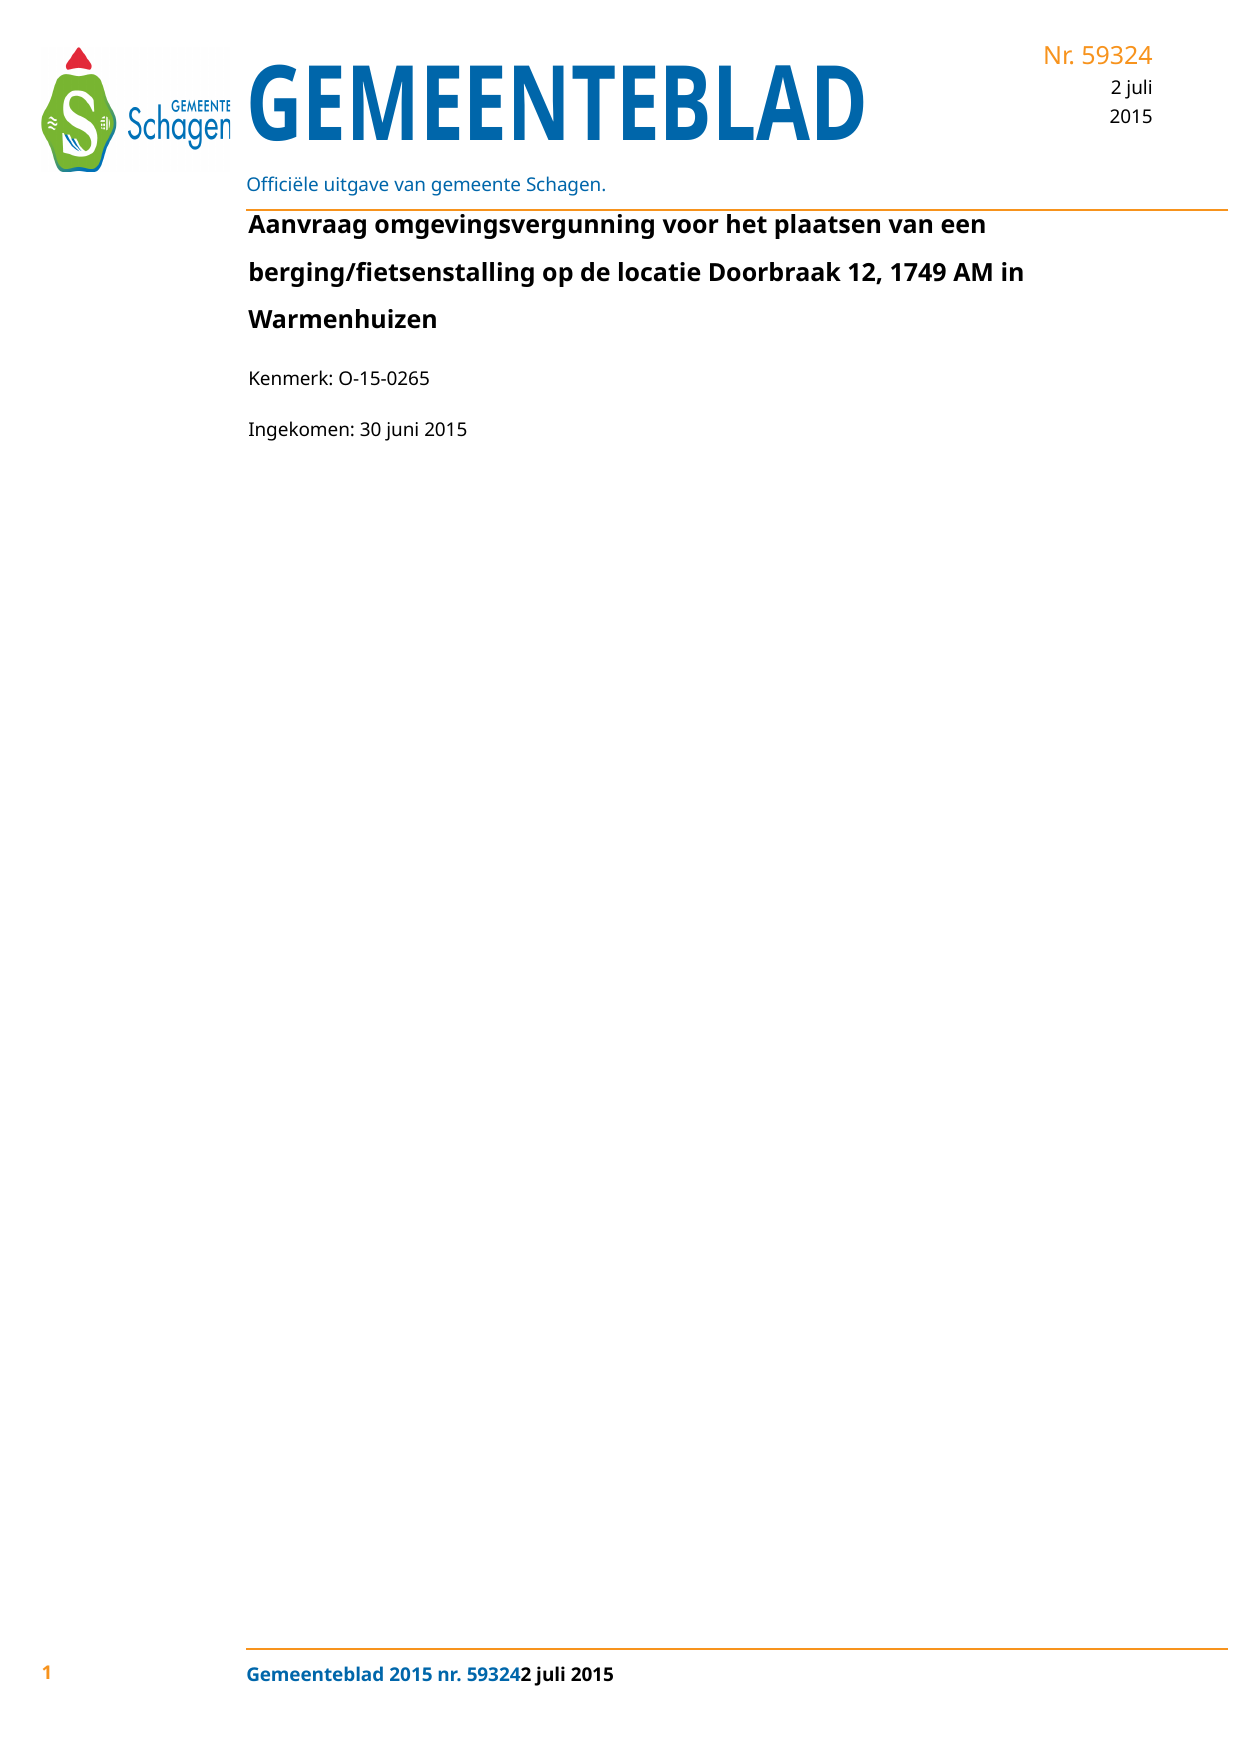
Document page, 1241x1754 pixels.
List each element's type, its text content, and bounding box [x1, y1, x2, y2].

text Kenmerk: O-15-0265 [248, 366, 1152, 391]
picture [41, 47, 231, 172]
text Ingekomen: 30 juni 2015 [248, 416, 1152, 442]
text Aanvraag omgevingsvergunning voor het plaatsen van een berging/fietsenstalling op de locatie Doorbraak 12, 1749 AM in Warmenhuizen [248, 211, 1152, 336]
